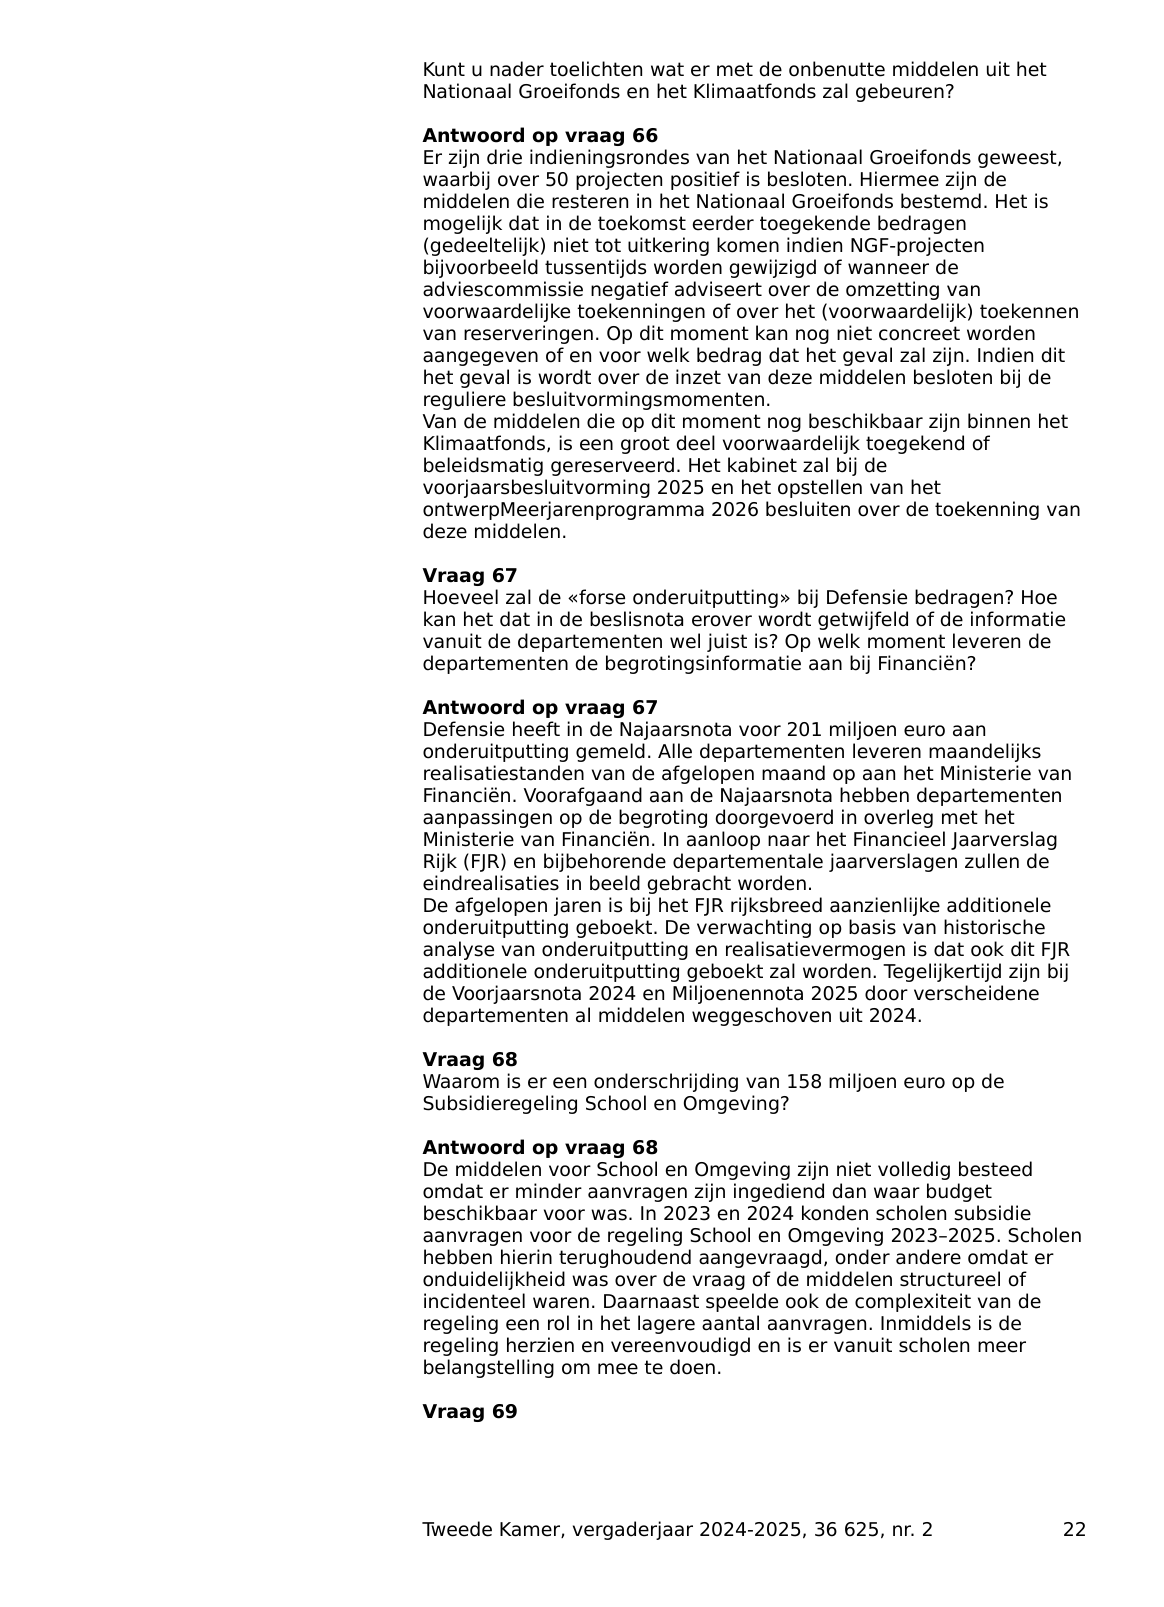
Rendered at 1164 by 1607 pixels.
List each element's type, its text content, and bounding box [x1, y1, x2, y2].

text Antwoord op vraag 67 [422, 697, 1087, 719]
text Antwoord op vraag 66 [422, 125, 1087, 147]
text Vraag 68 [422, 1049, 1087, 1071]
text Waarom is er een onderschrijding van 158 miljoen euro op de Subsidieregeling School en Omgeving? [422, 1071, 1087, 1115]
text Hoeveel zal de «forse onderuitputting» bij Defensie bedragen? Hoe kan het dat in de beslisnota erover wordt getwijfeld of de informatie vanuit de departementen wel juist is? Op welk moment leveren de departementen de begrotingsinformatie aan bij Financiën? [422, 587, 1087, 675]
text Vraag 69 [422, 1401, 1087, 1423]
text Vraag 67 [422, 565, 1087, 587]
text Er zijn drie indieningsrondes van het Nationaal Groeifonds geweest, waarbij over 50 projecten positief is besloten. Hiermee zijn de middelen die resteren in het Nationaal Groeifonds bestemd. Het is mogelijk dat in de toekomst eerder toegekende bedragen (gedeeltelijk) niet tot uitkering komen indien NGF-projecten bijvoorbeeld tussentijds worden gewijzigd of wanneer de adviescommissie negatief adviseert over de omzetting van voorwaardelijke toekenningen of over het (voorwaardelijk) toekennen van reserveringen. Op dit moment kan nog niet concreet worden aangegeven of en voor welk bedrag dat het geval zal zijn. Indien dit het geval is wordt over de inzet van deze middelen besloten bij de reguliere besluitvormingsmomenten. [422, 147, 1087, 411]
text Van de middelen die op dit moment nog beschikbaar zijn binnen het Klimaatfonds, is een groot deel voorwaardelijk toegekend of beleidsmatig gereserveerd. Het kabinet zal bij de voorjaarsbesluitvorming 2025 en het opstellen van het ontwerpMeerjarenprogramma 2026 besluiten over de toekenning van deze middelen. [422, 411, 1087, 543]
text De afgelopen jaren is bij het FJR rijksbreed aanzienlijke additionele onderuitputting geboekt. De verwachting op basis van historische analyse van onderuitputting en realisatievermogen is dat ook dit FJR additionele onderuitputting geboekt zal worden. Tegelijkertijd zijn bij de Voorjaarsnota 2024 en Miljoenennota 2025 door verscheidene departementen al middelen weggeschoven uit 2024. [422, 895, 1087, 1027]
text De middelen voor School en Omgeving zijn niet volledig besteed omdat er minder aanvragen zijn ingediend dan waar budget beschikbaar voor was. In 2023 en 2024 konden scholen subsidie aanvragen voor de regeling School en Omgeving 2023–2025. Scholen hebben hierin terughoudend aangevraagd, onder andere omdat er onduidelijkheid was over de vraag of de middelen structureel of incidenteel waren. Daarnaast speelde ook de complexiteit van de regeling een rol in het lagere aantal aanvragen. Inmiddels is de regeling herzien en vereenvoudigd en is er vanuit scholen meer belangstelling om mee te doen. [422, 1159, 1087, 1379]
text Defensie heeft in de Najaarsnota voor 201 miljoen euro aan onderuitputting gemeld. Alle departementen leveren maandelijks realisatiestanden van de afgelopen maand op aan het Ministerie van Financiën. Voorafgaand aan de Najaarsnota hebben departementen aanpassingen op de begroting doorgevoerd in overleg met het Ministerie van Financiën. In aanloop naar het Financieel Jaarverslag Rijk (FJR) en bijbehorende departementale jaarverslagen zullen de eindrealisaties in beeld gebracht worden. [422, 719, 1087, 895]
text Kunt u nader toelichten wat er met de onbenutte middelen uit het Nationaal Groeifonds en het Klimaatfonds zal gebeuren? [422, 59, 1087, 103]
text Antwoord op vraag 68 [422, 1137, 1087, 1159]
